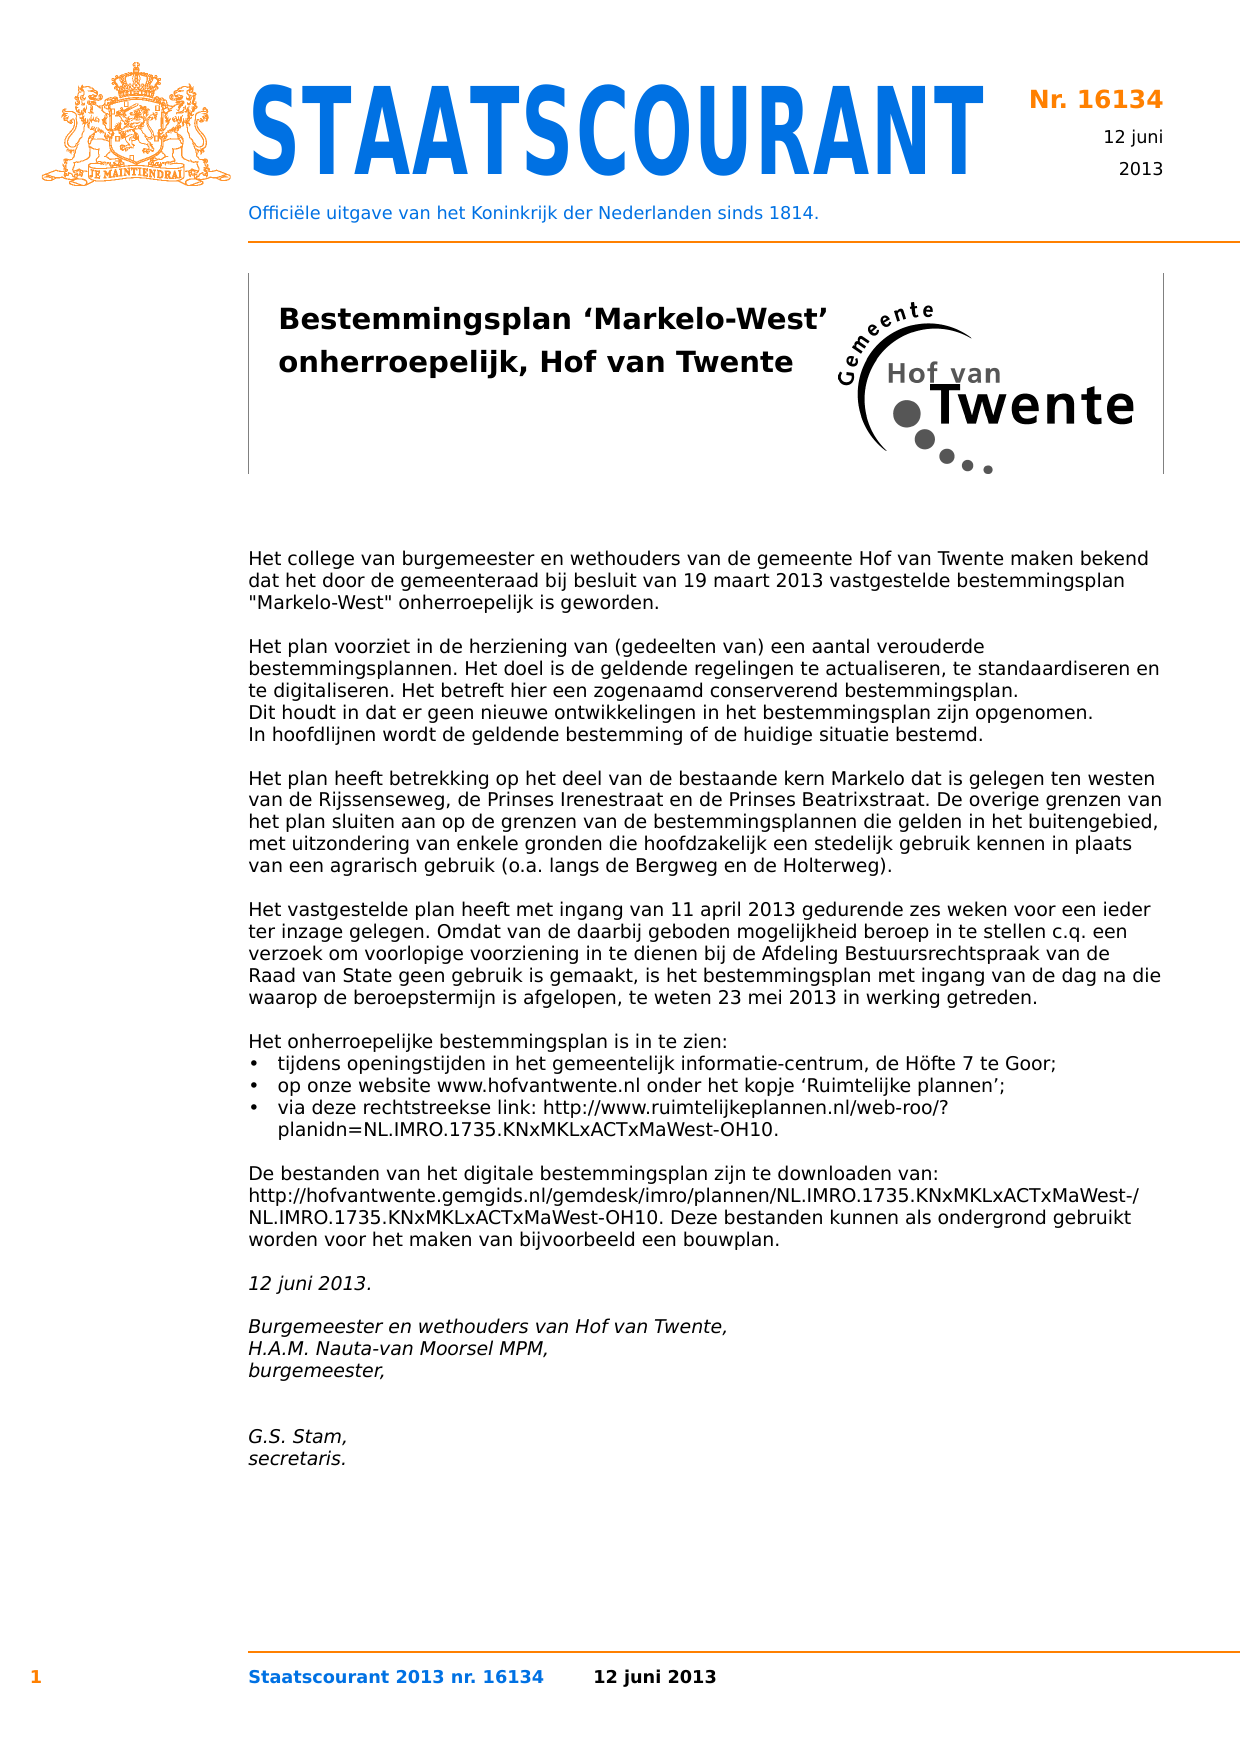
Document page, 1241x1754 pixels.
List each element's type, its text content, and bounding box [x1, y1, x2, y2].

table_header STAATSCOURANT [248, 62, 998, 203]
text Dit houdt in dat er geen nieuwe ontwikkelingen in het bestemmingsplan zijn opgenomen. [248, 702, 1163, 723]
text Het plan voorziet in de herziening van (gedeelten van) een aantal verouderde bestemmingsplannen. Het doel is de geldende regelingen te actualiseren, te standaardiseren en te digitaliseren. Het betreft hier een zogenaamd conserverend bestemmingsplan. [248, 636, 1163, 702]
text Het onherroepelijke bestemmingsplan is in te zien: [248, 1031, 1163, 1053]
text De bestanden van het digitale bestemmingsplan zijn te downloaden van: http://hofvantwente.gemgids.nl/gemdesk/imro/plannen/NL.IMRO.1735.KNxMKLxACTxMaWest-/NL.IMRO.1735.KNxMKLxACTxMaWest-OH10. Deze bestanden kunnen als ondergrond gebruikt worden voor het maken van bijvoorbeeld een bouwplan. [248, 1163, 1163, 1251]
text G.S. Stam, secretaris. [248, 1404, 1163, 1470]
text • tijdens openingstijden in het gemeentelijk informatie-centrum, de Höfte 7 te Goor; [248, 1053, 1163, 1075]
text • op onze website www.hofvantwente.nl onder het kopje ‘Ruimtelijke plannen’; [248, 1075, 1163, 1097]
text 12 juni 2013. [248, 1272, 1163, 1294]
text Burgemeester en wethouders van Hof van Twente, H.A.M. Nauta-van Moorsel MPM, burgemeester, [248, 1316, 1163, 1382]
table_header [25, 62, 248, 241]
picture [838, 302, 1134, 474]
picture [41, 62, 231, 186]
text Het plan heeft betrekking op het deel van de bestaande kern Markelo dat is gelegen ten westen van de Rijssenseweg, de Prinses Irenestraat en de Prinses Beatrixstraat. De overige grenzen van het plan sluiten aan op de grenzen van de bestemmingsplannen die gelden in het buitengebied, met uitzondering van enkele gronden die hoofdzakelijk een stedelijk gebruik kennen in plaats van een agrarisch gebruik (o.a. langs de Bergweg en de Holterweg). [248, 767, 1163, 877]
text In hoofdlijnen wordt de geldende bestemming of de huidige situatie bestemd. [248, 723, 1163, 746]
text Het college van burgemeester en wethouders van de gemeente Hof van Twente maken bekend dat het door de gemeenteraad bij besluit van 19 maart 2013 vastgestelde bestemmingsplan "Markelo-West" onherroepelijk is geworden. [248, 548, 1163, 614]
text • via deze rechtstreekse link: http://www.ruimtelijkeplannen.nl/web-roo/?planidn=NL.IMRO.1735.KNxMKLxACTxMaWest-OH10. [248, 1097, 1163, 1141]
subtitle Bestemmingsplan ‘Markelo-West’ onherroepelijk, Hof van Twente [249, 273, 1163, 474]
text Het vastgestelde plan heeft met ingang van 11 april 2013 gedurende zes weken voor een ieder ter inzage gelegen. Omdat van de daarbij geboden mogelijkheid beroep in te stellen c.q. een verzoek om voorlopige voorziening in te dienen bij de Afdeling Bestuursrechtspraak van de Raad van State geen gebruik is gemaakt, is het bestemmingsplan met ingang van de dag na die waarop de beroepstermijn is afgelopen, te weten 23 mei 2013 in werking getreden. [248, 899, 1163, 1009]
table_cell Officiële uitgave van het Koninkrijk der Nederlanden sinds 1814. [248, 203, 1240, 241]
table_cell 12 juni [998, 121, 1240, 153]
table_header Nr. 16134 [998, 62, 1240, 121]
table_cell 2013 [998, 153, 1240, 203]
